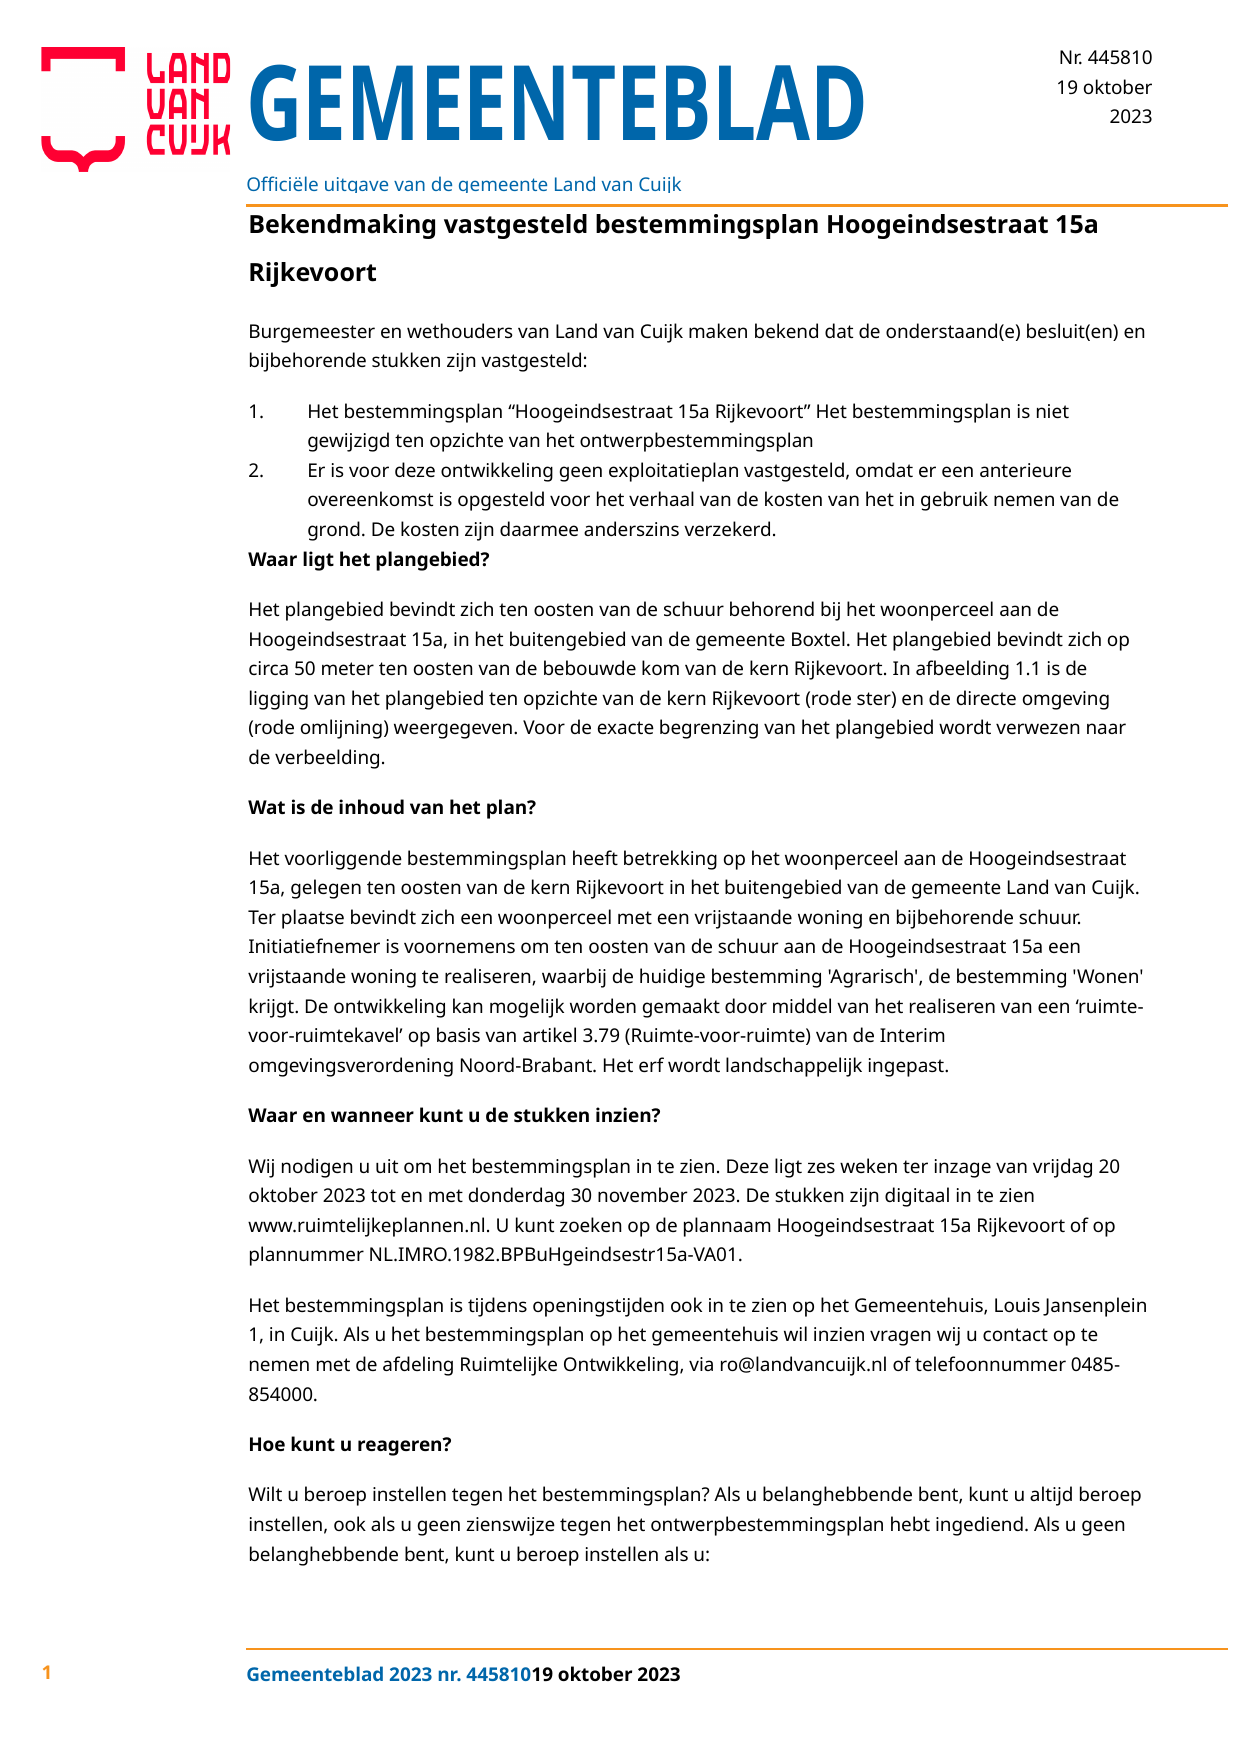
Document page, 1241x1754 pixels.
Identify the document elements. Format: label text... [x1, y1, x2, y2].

text Hoe kunt u reageren? [248, 1431, 1152, 1457]
text Wilt u beroep instellen tegen het bestemmingsplan? Als u belanghebbende bent, kunt u altijd beroep instellen, ook als u geen zienswijze tegen het ontwerpbestemmingsplan hebt ingediend. Als u geen belanghebbende bent, kunt u beroep instellen als u: [248, 1482, 1152, 1567]
list Er is voor deze ontwikkeling geen exploitatieplan vastgesteld, omdat er een anterieure overeenkomst is opgesteld voor het verhaal van de kosten van het in gebruik nemen van de grond. De kosten zijn daarmee anderszins verzekerd. [248, 457, 1152, 542]
text Waar en wanneer kunt u de stukken inzien? [248, 1102, 1152, 1128]
text Het voorliggende bestemmingsplan heeft betrekking op het woonperceel aan de Hoogeindsestraat 15a, gelegen ten oosten van de kern Rijkevoort in het buitengebied van de gemeente Land van Cuijk. Ter plaatse bevindt zich een woonperceel met een vrijstaande woning en bijbehorende schuur. Initiatiefnemer is voornemens om ten oosten van de schuur aan de Hoogeindsestraat 15a een vrijstaande woning te realiseren, waarbij de huidige bestemming 'Agrarisch', de bestemming 'Wonen' krijgt. De ontwikkeling kan mogelijk worden gemaakt door middel van het realiseren van een ‘ruimte-voor-ruimtekavel’ op basis van artikel 3.79 (Ruimte-voor-ruimte) van de Interim omgevingsverordening Noord-Brabant. Het erf wordt landschappelijk ingepast. [248, 845, 1152, 1078]
text Burgemeester en wethouders van Land van Cuijk maken bekend dat de onderstaand(e) besluit(en) en bijbehorende stukken zijn vastgesteld: [248, 318, 1152, 373]
text Het bestemmingsplan is tijdens openingstijden ook in te zien op het Gemeentehuis, Louis Jansenplein 1, in Cuijk. Als u het bestemmingsplan op het gemeentehuis wil inzien vragen wij u contact op te nemen met de afdeling Ruimtelijke Ontwikkeling, via ro@landvancuijk.nl of telefoonnummer 0485-854000. [248, 1292, 1152, 1407]
list Het bestemmingsplan “Hoogeindsestraat 15a Rijkevoort” Het bestemmingsplan is niet gewijzigd ten opzichte van het ontwerpbestemmingsplan [248, 398, 1152, 453]
text Waar ligt het plangebied? [248, 546, 1152, 572]
text Wij nodigen u uit om het bestemmingsplan in te zien. Deze ligt zes weken ter inzage van vrijdag 20 oktober 2023 tot en met donderdag 30 november 2023. De stukken zijn digitaal in te zien www.ruimtelijkeplannen.nl. U kunt zoeken op de plannaam Hoogeindsestraat 15a Rijkevoort of op plannummer NL.IMRO.1982.BPBuHgeindsestr15a-VA01. [248, 1153, 1152, 1267]
text Het plangebied bevindt zich ten oosten van de schuur behorend bij het woonperceel aan de Hoogeindsestraat 15a, in het buitengebied van de gemeente Boxtel. Het plangebied bevindt zich op circa 50 meter ten oosten van de bebouwde kom van de kern Rijkevoort. In afbeelding 1.1 is de ligging van het plangebied ten opzichte van de kern Rijkevoort (rode ster) en de directe omgeving (rode omlijning) weergegeven. Voor de exacte begrenzing van het plangebied wordt verwezen naar de verbeelding. [248, 596, 1152, 770]
text Bekendmaking vastgesteld bestemmingsplan Hoogeindsestraat 15a Rijkevoort [248, 207, 1152, 288]
picture [41, 47, 231, 172]
text Wat is de inhoud van het plan? [248, 794, 1152, 820]
